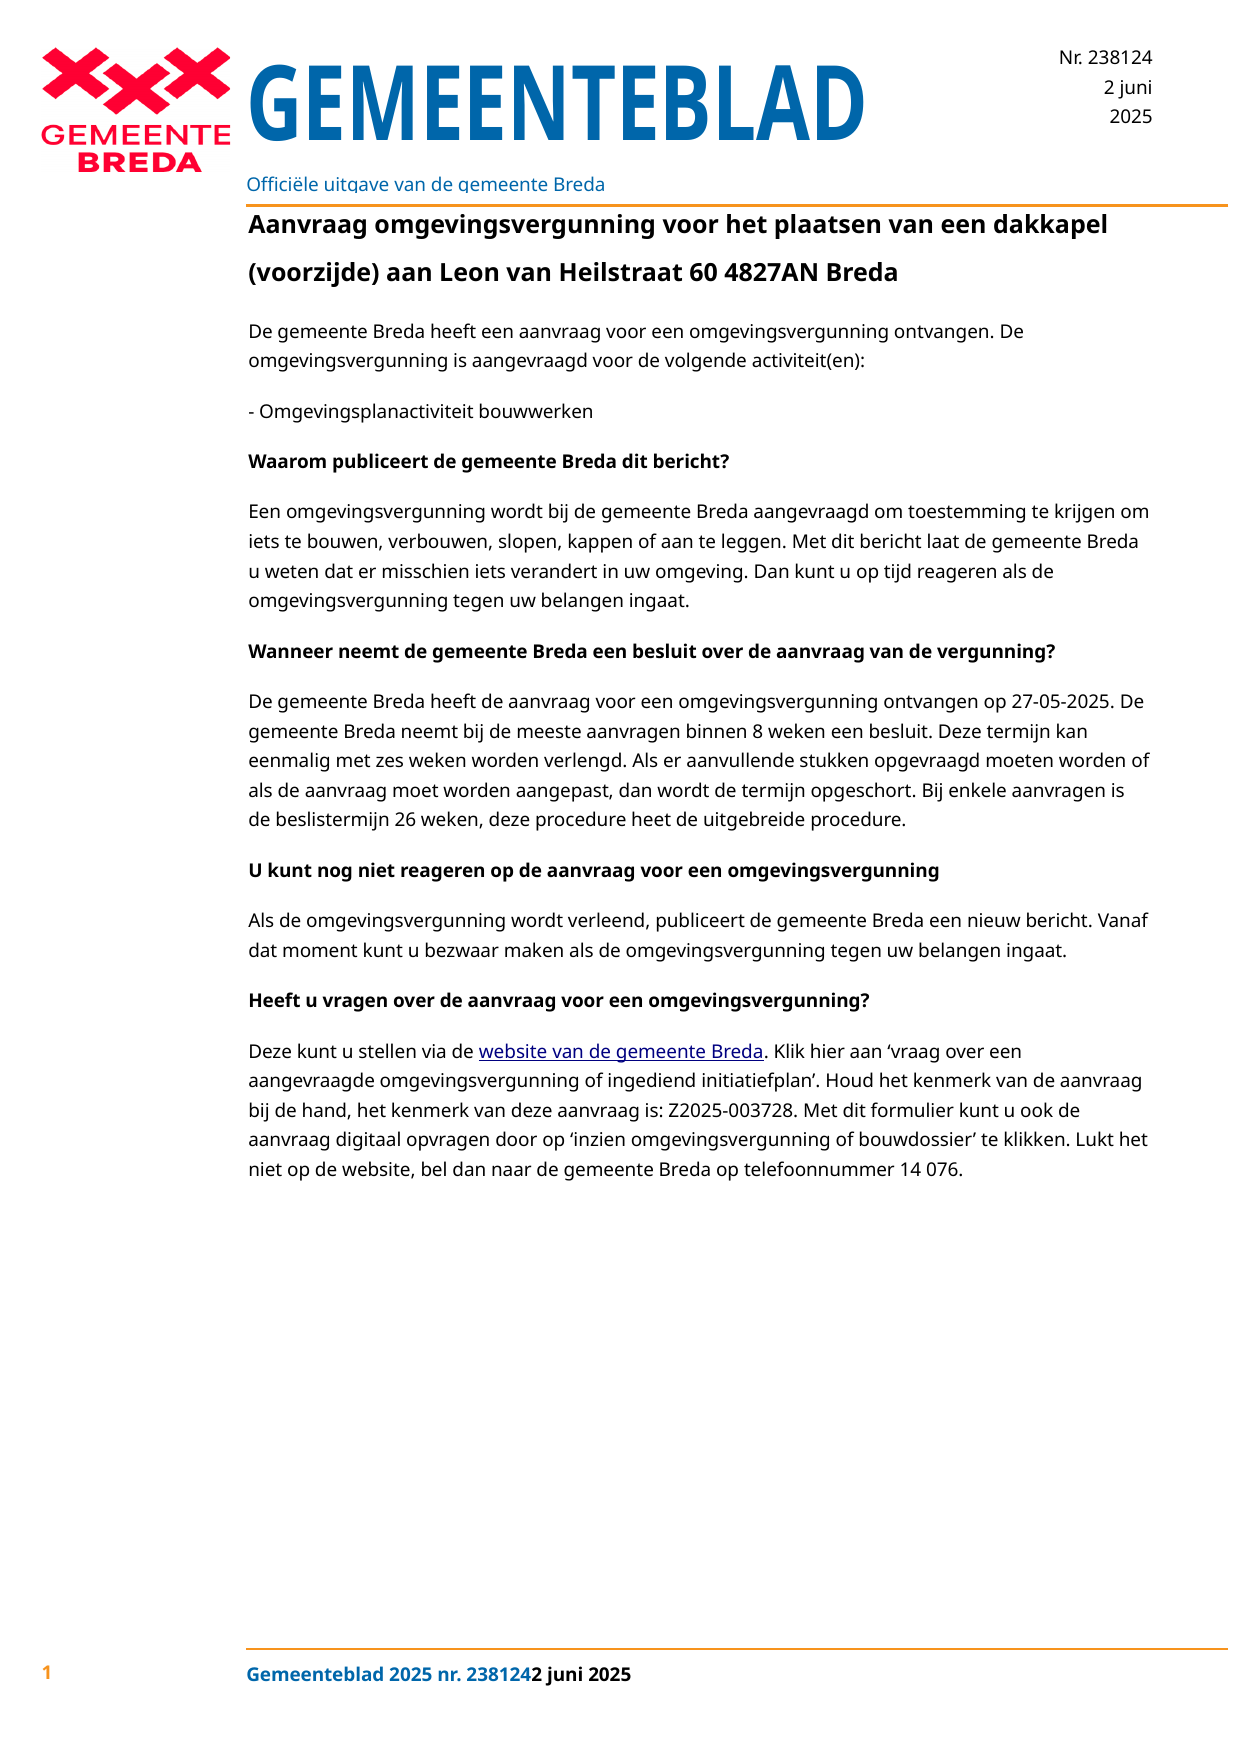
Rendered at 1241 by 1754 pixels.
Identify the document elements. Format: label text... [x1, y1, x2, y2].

text Heeft u vragen over de aanvraag voor een omgevingsvergunning? [248, 987, 1152, 1013]
text Waarom publiceert de gemeente Breda dit bericht? [248, 448, 1152, 474]
text Deze kunt u stellen via de website van de gemeente Breda. Klik hier aan ‘vraag over een aangevraagde omgevingsvergunning of ingediend initiatiefplan’. Houd het kenmerk van de aanvraag bij de hand, het kenmerk van deze aanvraag is: Z2025-003728. Met dit formulier kunt u ook de aanvraag digitaal opvragen door op ‘inzien omgevingsvergunning of bouwdossier’ te klikken. Lukt het niet op de website, bel dan naar de gemeente Breda op telefoonnummer 14 076. [248, 1038, 1152, 1182]
picture [41, 47, 231, 172]
text U kunt nog niet reageren op de aanvraag voor een omgevingsvergunning [248, 857, 1152, 883]
text De gemeente Breda heeft de aanvraag voor een omgevingsvergunning ontvangen op 27-05-2025. De gemeente Breda neemt bij de meeste aanvragen binnen 8 weken een besluit. Deze termijn kan eenmalig met zes weken worden verlengd. Als er aanvullende stukken opgevraagd moeten worden of als de aanvraag moet worden aangepast, dan wordt de termijn opgeschort. Bij enkele aanvragen is de beslistermijn 26 weken, deze procedure heet de uitgebreide procedure. [248, 688, 1152, 832]
text De gemeente Breda heeft een aanvraag voor een omgevingsvergunning ontvangen. De omgevingsvergunning is aangevraagd voor de volgende activiteit(en): [248, 318, 1152, 373]
text Een omgevingsvergunning wordt bij de gemeente Breda aangevraagd om toestemming te krijgen om iets te bouwen, verbouwen, slopen, kappen of aan te leggen. Met dit bericht laat de gemeente Breda u weten dat er misschien iets verandert in uw omgeving. Dan kunt u op tijd reageren als de omgevingsvergunning tegen uw belangen ingaat. [248, 499, 1152, 613]
text - Omgevingsplanactiviteit bouwwerken [248, 398, 1152, 424]
text Als de omgevingsvergunning wordt verleend, publiceert de gemeente Breda een nieuw bericht. Vanaf dat moment kunt u bezwaar maken als de omgevingsvergunning tegen uw belangen ingaat. [248, 907, 1152, 963]
text Aanvraag omgevingsvergunning voor het plaatsen van een dakkapel (voorzijde) aan Leon van Heilstraat 60 4827AN Breda [248, 207, 1152, 288]
text Wanneer neemt de gemeente Breda een besluit over de aanvraag van de vergunning? [248, 638, 1152, 664]
